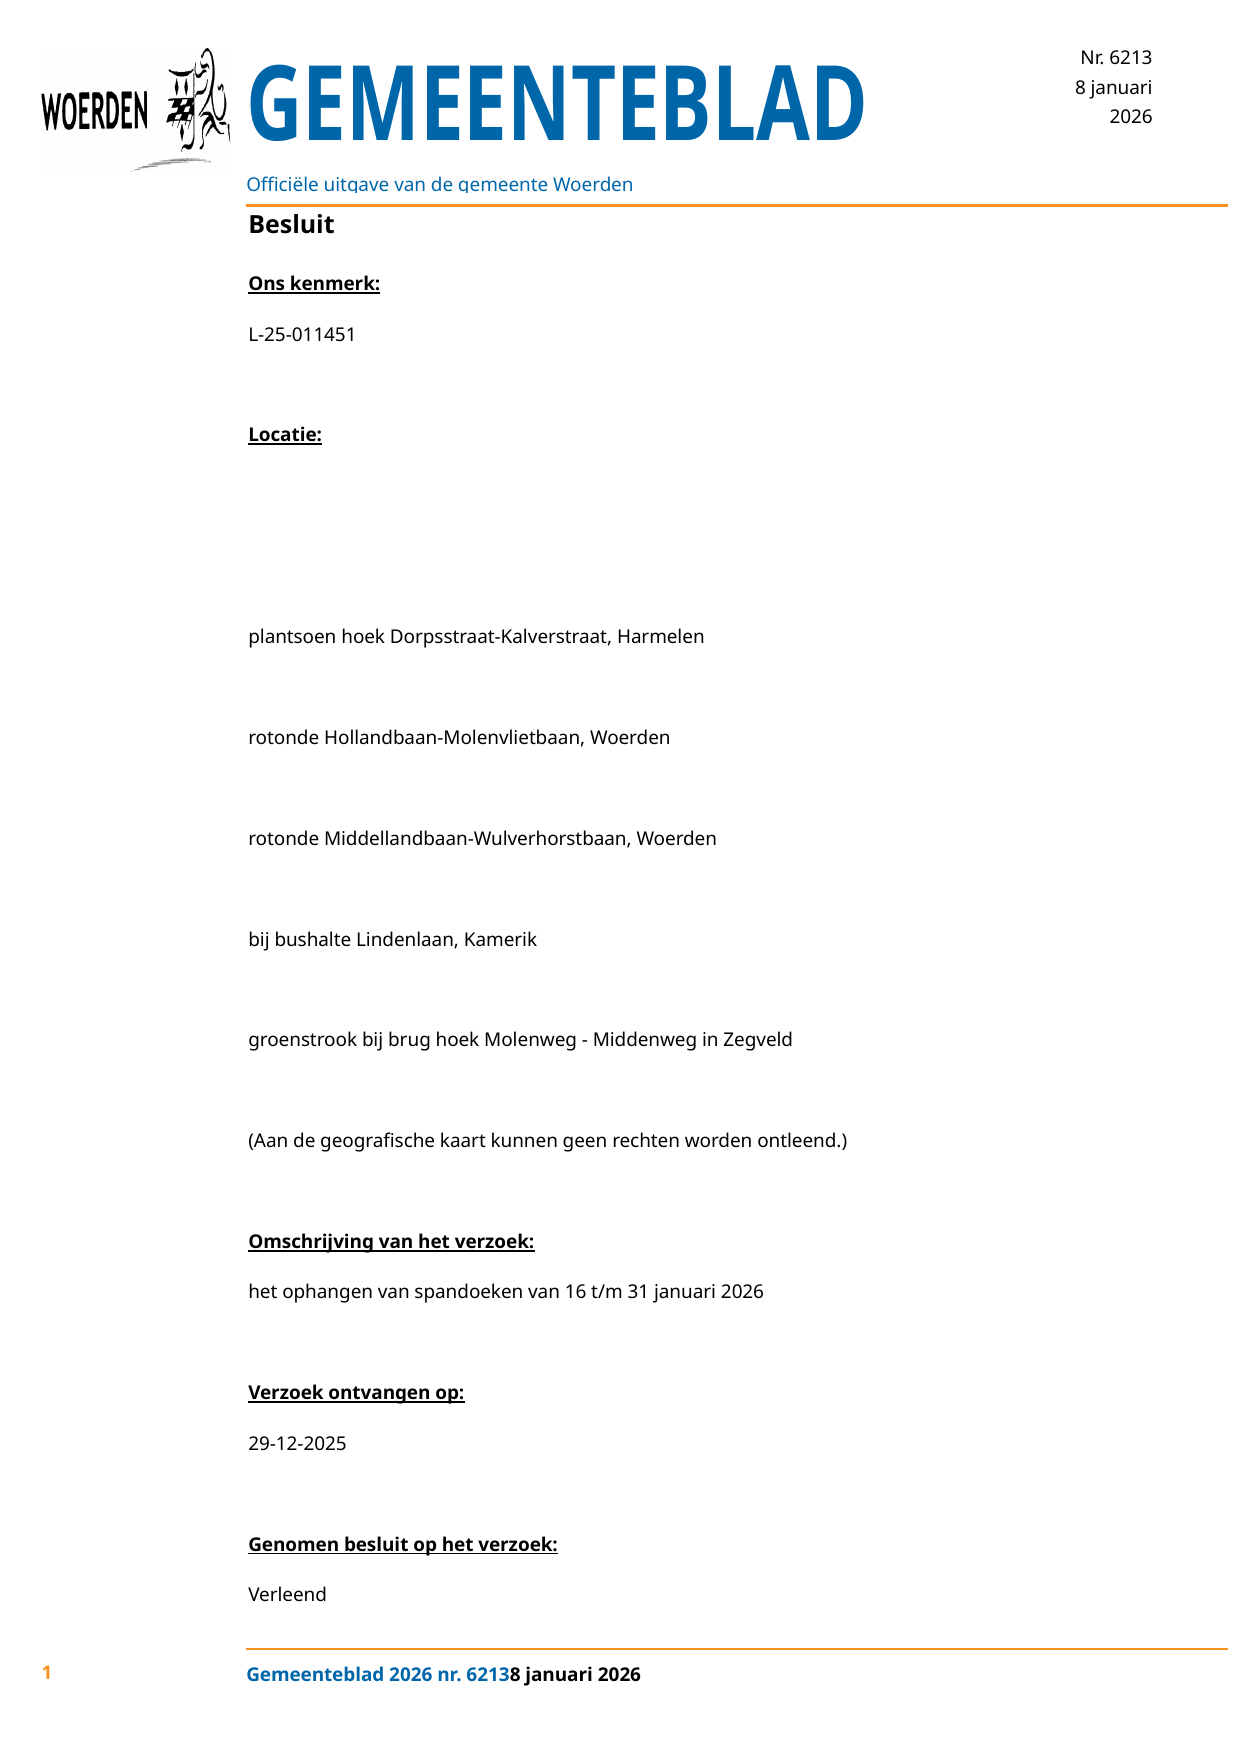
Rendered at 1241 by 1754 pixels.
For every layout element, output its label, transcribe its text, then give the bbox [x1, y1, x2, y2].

text Ons kenmerk: [248, 270, 1152, 296]
text Omschrijving van het verzoek: [248, 1228, 1152, 1254]
text Locatie: [248, 422, 1152, 447]
text L-25-011451 [248, 321, 1152, 346]
text Genomen besluit op het verzoek: [248, 1531, 1152, 1556]
text Besluit [248, 207, 1152, 241]
text groenstrook bij brug hoek Molenweg - Middenweg in Zegveld [248, 1027, 1152, 1052]
text Verleend [248, 1581, 1152, 1607]
text rotonde Hollandbaan-Molenvlietbaan, Woerden [248, 724, 1152, 750]
text bij bushalte Lindenlaan, Kamerik [248, 926, 1152, 951]
text Verzoek ontvangen op: [248, 1379, 1152, 1405]
text (Aan de geografische kaart kunnen geen rechten worden ontleend.) [248, 1127, 1152, 1153]
text het ophangen van spandoeken van 16 t/m 31 januari 2026 [248, 1279, 1152, 1304]
picture [41, 47, 231, 172]
text plantsoen hoek Dorpsstraat-Kalverstraat, Harmelen [248, 623, 1152, 649]
text 29-12-2025 [248, 1430, 1152, 1456]
text rotonde Middellandbaan-Wulverhorstbaan, Woerden [248, 825, 1152, 851]
